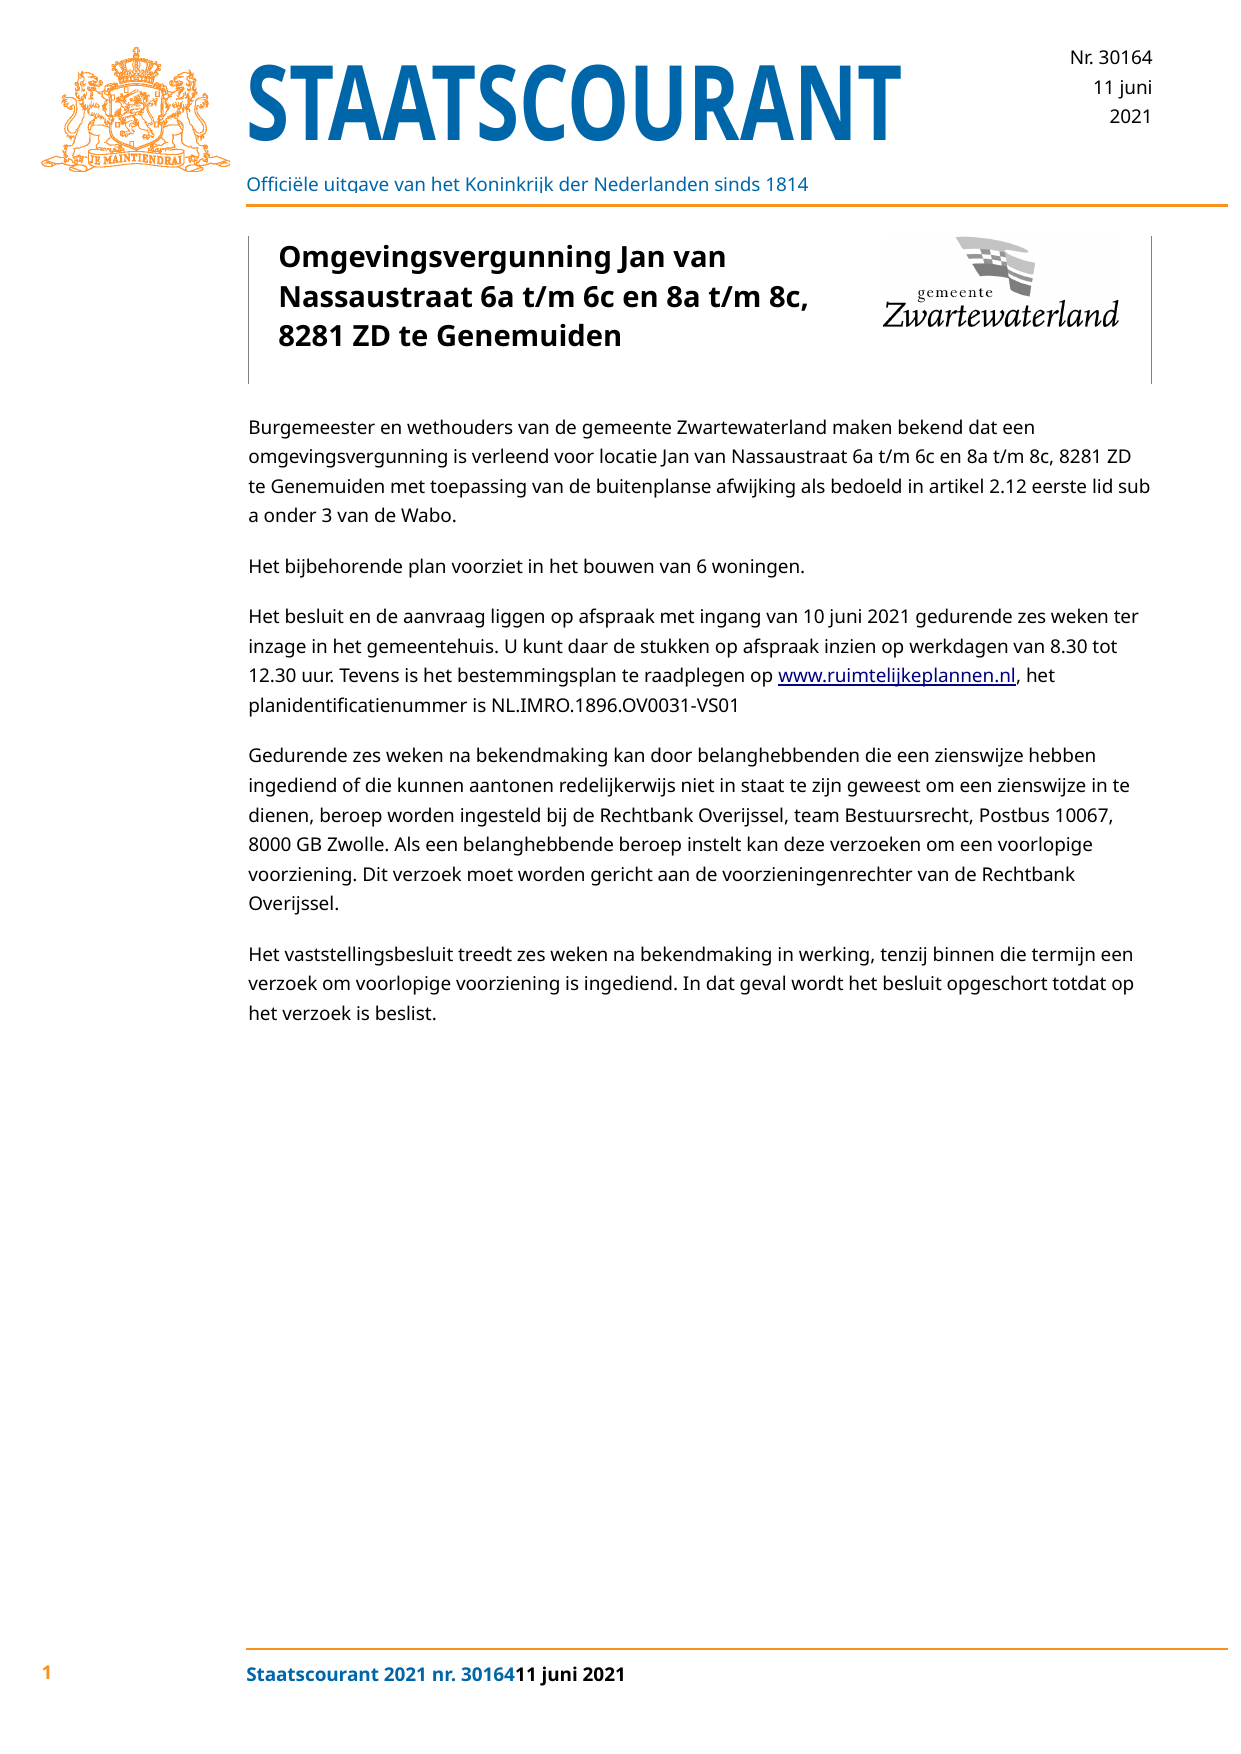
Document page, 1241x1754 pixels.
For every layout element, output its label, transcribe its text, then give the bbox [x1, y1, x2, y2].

text Het vaststellingsbesluit treedt zes weken na bekendmaking in werking, tenzij binnen die termijn een verzoek om voorlopige voorziening is ingediend. In dat geval wordt het besluit opgeschort totdat op het verzoek is beslist. [248, 941, 1152, 1026]
text Het bijbehorende plan voorziet in het bouwen van 6 woningen. [248, 553, 1152, 579]
text Het besluit en de aanvraag liggen op afspraak met ingang van 10 juni 2021 gedurende zes weken ter inzage in het gemeentehuis. U kunt daar de stukken op afspraak inzien op werkdagen van 8.30 tot 12.30 uur. Tevens is het bestemmingsplan te raadplegen op www.ruimtelijkeplannen.nl, het planidentificatienummer is NL.IMRO.1896.OV0031-VS01 [248, 603, 1152, 718]
picture [882, 236, 1119, 327]
text Gedurende zes weken na bekendmaking kan door belanghebbenden die een zienswijze hebben ingediend of die kunnen aantonen redelijkerwijs niet in staat te zijn geweest om een zienswijze in te dienen, beroep worden ingesteld bij de Rechtbank Overijssel, team Bestuursrecht, Postbus 10067, 8000 GB Zwolle. Als een belanghebbende beroep instelt kan deze verzoeken om een voorlopige voorziening. Dit verzoek moet worden gericht aan de voorzieningenrechter van de Rechtbank Overijssel. [248, 743, 1152, 916]
table_header [850, 236, 1151, 384]
picture [41, 47, 231, 172]
text Burgemeester en wethouders van de gemeente Zwartewaterland maken bekend dat een omgevingsvergunning is verleend voor locatie Jan van Nassaustraat 6a t/m 6c en 8a t/m 8c, 8281 ZD te Genemuiden met toepassing van de buitenplanse afwijking als bedoeld in artikel 2.12 eerste lid sub a onder 3 van de Wabo. [248, 414, 1152, 528]
table_header Omgevingsvergunning Jan van Nassaustraat 6a t/m 6c en 8a t/m 8c, 8281 ZD te Genemuiden [249, 236, 850, 384]
